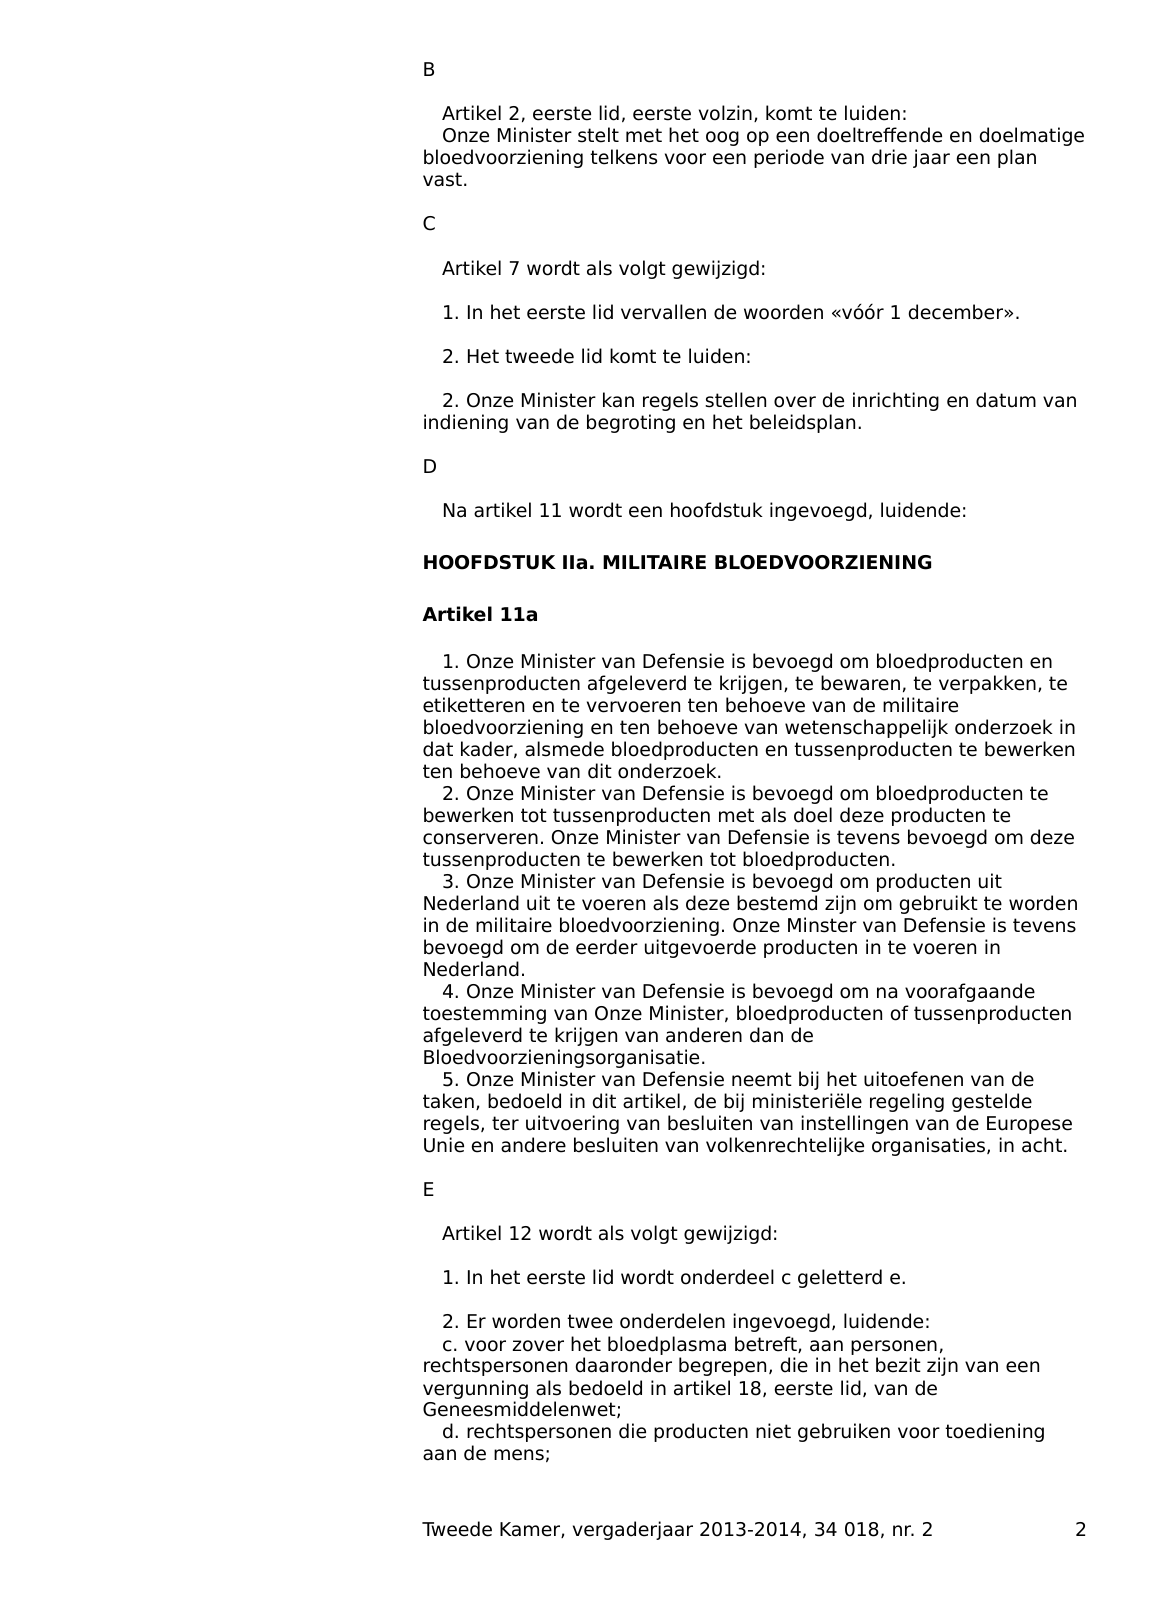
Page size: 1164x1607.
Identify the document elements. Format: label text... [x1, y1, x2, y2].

text Artikel 2, eerste lid, eerste volzin, komt te luiden: [422, 103, 1087, 125]
subtitle HOOFDSTUK IIa. MILITAIRE BLOEDVOORZIENING [422, 552, 1087, 574]
text 2. Onze Minister van Defensie is bevoegd om bloedproducten te bewerken tot tussenproducten met als doel deze producten te conserveren. Onze Minister van Defensie is tevens bevoegd om deze tussenproducten te bewerken tot bloedproducten. [422, 783, 1087, 871]
subtitle Artikel 11a [422, 604, 1087, 626]
text B [422, 59, 1087, 81]
text 1. In het eerste lid vervallen de woorden «vóór 1 december». [422, 302, 1087, 324]
text Artikel 7 wordt als volgt gewijzigd: [422, 257, 1087, 279]
text 2. Onze Minister kan regels stellen over de inrichting en datum van indiening van de begroting en het beleidsplan. [422, 390, 1087, 434]
text 3. Onze Minister van Defensie is bevoegd om producten uit Nederland uit te voeren als deze bestemd zijn om gebruikt te worden in de militaire bloedvoorziening. Onze Minster van Defensie is tevens bevoegd om de eerder uitgevoerde producten in te voeren in Nederland. [422, 871, 1087, 981]
text d. rechtspersonen die producten niet gebruiken voor toediening aan de mens; [422, 1421, 1087, 1465]
text C [422, 213, 1087, 235]
text Na artikel 11 wordt een hoofdstuk ingevoegd, luidende: [422, 500, 1087, 522]
text 2. Het tweede lid komt te luiden: [422, 346, 1087, 368]
text D [422, 456, 1087, 478]
text E [422, 1179, 1087, 1201]
text 4. Onze Minister van Defensie is bevoegd om na voorafgaande toestemming van Onze Minister, bloedproducten of tussenproducten afgeleverd te krijgen van anderen dan de Bloedvoorzieningsorganisatie. [422, 981, 1087, 1069]
text 5. Onze Minister van Defensie neemt bij het uitoefenen van de taken, bedoeld in dit artikel, de bij ministeriële regeling gestelde regels, ter uitvoering van besluiten van instellingen van de Europese Unie en andere besluiten van volkenrechtelijke organisaties, in acht. [422, 1069, 1087, 1157]
text Artikel 12 wordt als volgt gewijzigd: [422, 1223, 1087, 1245]
text c. voor zover het bloedplasma betreft, aan personen, rechtspersonen daaronder begrepen, die in het bezit zijn van een vergunning als bedoeld in artikel 18, eerste lid, van de Geneesmiddelenwet; [422, 1333, 1087, 1421]
text 1. Onze Minister van Defensie is bevoegd om bloedproducten en tussenproducten afgeleverd te krijgen, te bewaren, te verpakken, te etiketteren en te vervoeren ten behoeve van de militaire bloedvoorziening en ten behoeve van wetenschappelijk onderzoek in dat kader, alsmede bloedproducten en tussenproducten te bewerken ten behoeve van dit onderzoek. [422, 651, 1087, 783]
text Onze Minister stelt met het oog op een doeltreffende en doelmatige bloedvoorziening telkens voor een periode van drie jaar een plan vast. [422, 125, 1087, 191]
text 2. Er worden twee onderdelen ingevoegd, luidende: [422, 1311, 1087, 1333]
text 1. In het eerste lid wordt onderdeel c geletterd e. [422, 1267, 1087, 1289]
